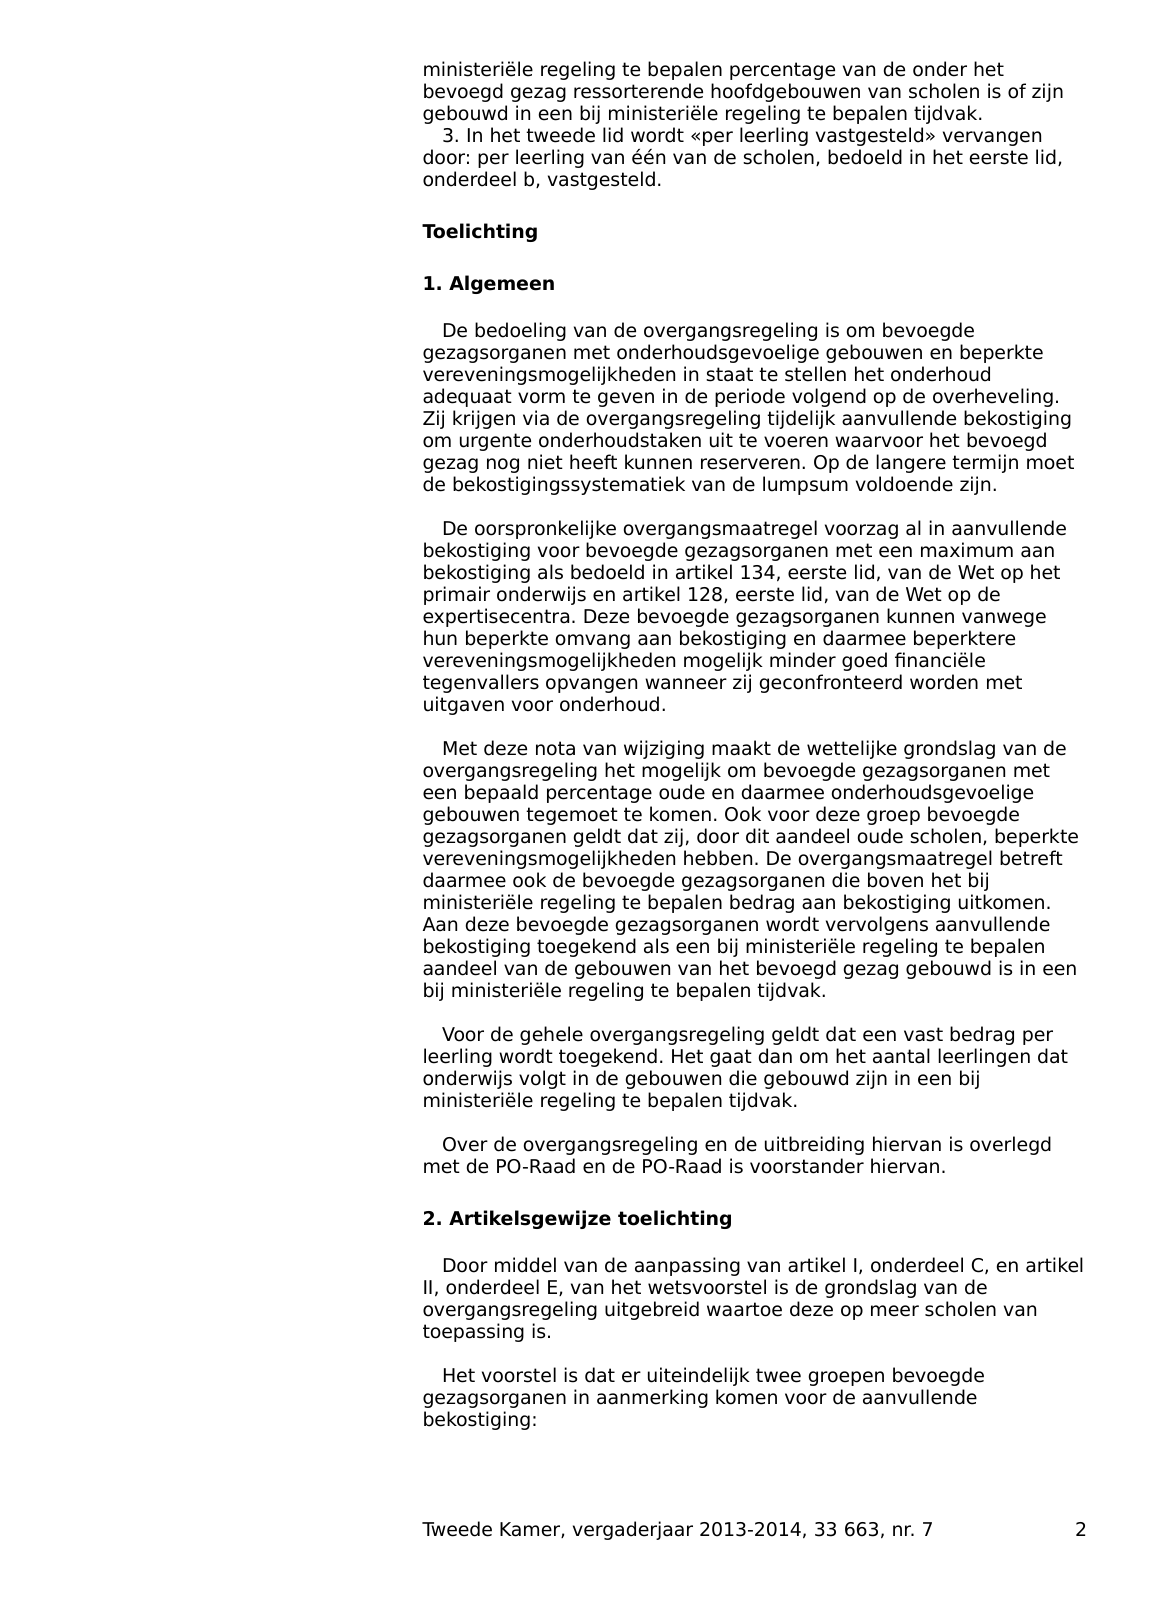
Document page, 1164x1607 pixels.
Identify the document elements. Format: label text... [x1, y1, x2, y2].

text ministeriële regeling te bepalen percentage van de onder het bevoegd gezag ressorterende hoofdgebouwen van scholen is of zijn gebouwd in een bij ministeriële regeling te bepalen tijdvak. [422, 59, 1087, 125]
subtitle Toelichting [422, 221, 1087, 243]
text De oorspronkelijke overgangsmaatregel voorzag al in aanvullende bekostiging voor bevoegde gezagsorganen met een maximum aan bekostiging als bedoeld in artikel 134, eerste lid, van de Wet op het primair onderwijs en artikel 128, eerste lid, van de Wet op de expertisecentra. Deze bevoegde gezagsorganen kunnen vanwege hun beperkte omvang aan bekostiging en daarmee beperktere vereveningsmogelijkheden mogelijk minder goed financiële tegenvallers opvangen wanneer zij geconfronteerd worden met uitgaven voor onderhoud. [422, 518, 1087, 716]
text 3. In het tweede lid wordt «per leerling vastgesteld» vervangen door: per leerling van één van de scholen, bedoeld in het eerste lid, onderdeel b, vastgesteld. [422, 125, 1087, 191]
text Door middel van de aanpassing van artikel I, onderdeel C, en artikel II, onderdeel E, van het wetsvoorstel is de grondslag van de overgangsregeling uitgebreid waartoe deze op meer scholen van toepassing is. [422, 1255, 1087, 1343]
text Over de overgangsregeling en de uitbreiding hiervan is overlegd met de PO-Raad en de PO-Raad is voorstander hiervan. [422, 1134, 1087, 1178]
text Voor de gehele overgangsregeling geldt dat een vast bedrag per leerling wordt toegekend. Het gaat dan om het aantal leerlingen dat onderwijs volgt in de gebouwen die gebouwd zijn in een bij ministeriële regeling te bepalen tijdvak. [422, 1024, 1087, 1112]
subtitle 1. Algemeen [422, 273, 1087, 295]
subtitle 2. Artikelsgewijze toelichting [422, 1208, 1087, 1230]
text De bedoeling van de overgangsregeling is om bevoegde gezagsorganen met onderhoudsgevoelige gebouwen en beperkte vereveningsmogelijkheden in staat te stellen het onderhoud adequaat vorm te geven in de periode volgend op de overheveling. Zij krijgen via de overgangsregeling tijdelijk aanvullende bekostiging om urgente onderhoudstaken uit te voeren waarvoor het bevoegd gezag nog niet heeft kunnen reserveren. Op de langere termijn moet de bekostigingssystematiek van de lumpsum voldoende zijn. [422, 320, 1087, 496]
text Met deze nota van wijziging maakt de wettelijke grondslag van de overgangsregeling het mogelijk om bevoegde gezagsorganen met een bepaald percentage oude en daarmee onderhoudsgevoelige gebouwen tegemoet te komen. Ook voor deze groep bevoegde gezagsorganen geldt dat zij, door dit aandeel oude scholen, beperkte vereveningsmogelijkheden hebben. De overgangsmaatregel betreft daarmee ook de bevoegde gezagsorganen die boven het bij ministeriële regeling te bepalen bedrag aan bekostiging uitkomen. Aan deze bevoegde gezagsorganen wordt vervolgens aanvullende bekostiging toegekend als een bij ministeriële regeling te bepalen aandeel van de gebouwen van het bevoegd gezag gebouwd is in een bij ministeriële regeling te bepalen tijdvak. [422, 738, 1087, 1002]
text Het voorstel is dat er uiteindelijk twee groepen bevoegde gezagsorganen in aanmerking komen voor de aanvullende bekostiging: [422, 1365, 1087, 1431]
